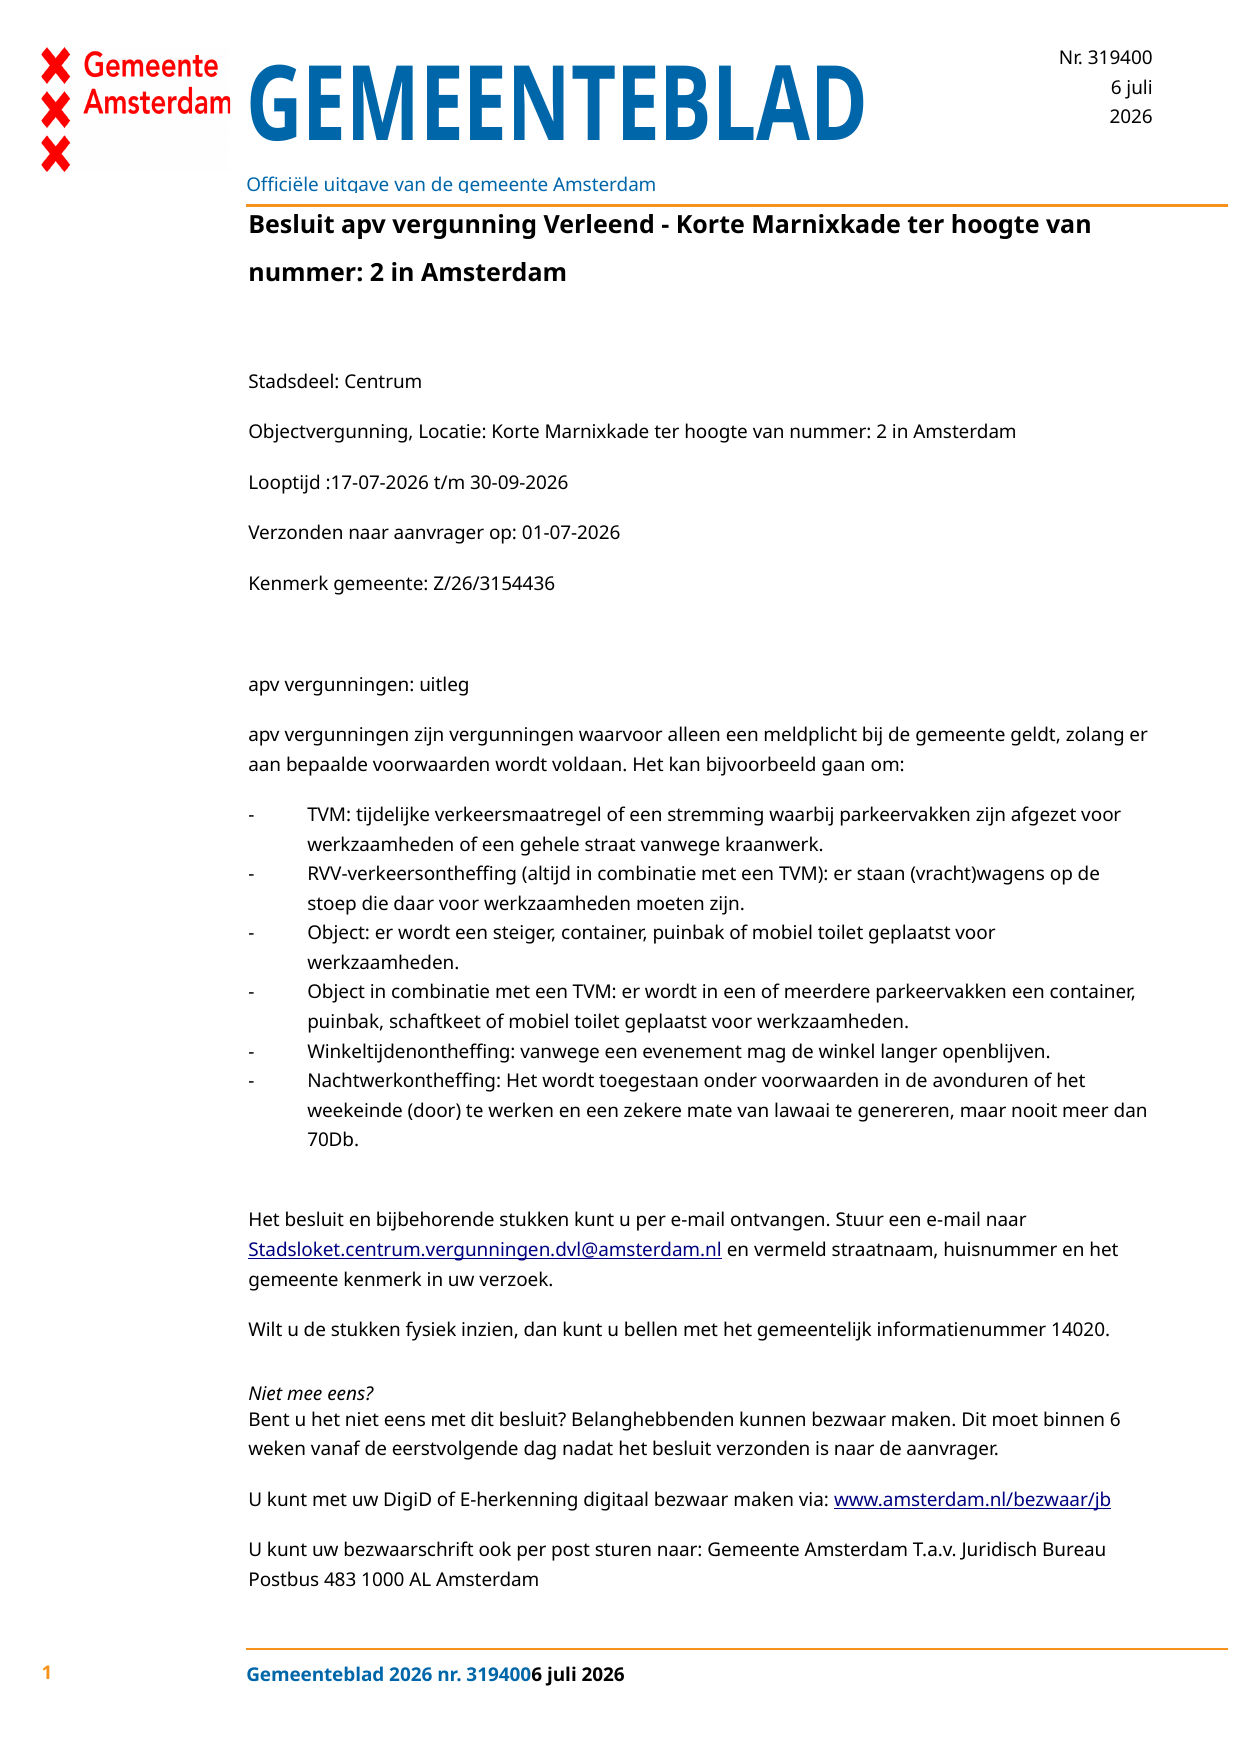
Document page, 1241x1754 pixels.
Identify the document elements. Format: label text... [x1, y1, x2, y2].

list Nachtwerkontheffing: Het wordt toegestaan onder voorwaarden in de avonduren of het weekeinde (door) te werken en een zekere mate van lawaai te genereren, maar nooit meer dan 70Db. [248, 1067, 1152, 1152]
list TVM: tijdelijke verkeersmaatregel of een stremming waarbij parkeervakken zijn afgezet voor werkzaamheden of een gehele straat vanwege kraanwerk. [248, 801, 1152, 857]
text Niet mee eens? [248, 1380, 1152, 1406]
list Object in combinatie met een TVM: er wordt in een of meerdere parkeervakken een container, puinbak, schaftkeet of mobiel toilet geplaatst voor werkzaamheden. [248, 979, 1152, 1034]
text Looptijd :17-07-2026 t/m 30-09-2026 [248, 469, 1152, 495]
text Stadsdeel: Centrum [248, 368, 1152, 394]
text apv vergunningen zijn vergunningen waarvoor alleen een meldplicht bij de gemeente geldt, zolang er aan bepaalde voorwaarden wordt voldaan. Het kan bijvoorbeeld gaan om: [248, 721, 1152, 777]
text Bent u het niet eens met dit besluit? Belanghebbenden kunnen bezwaar maken. Dit moet binnen 6 weken vanaf de eerstvolgende dag nadat het besluit verzonden is naar de aanvrager. [248, 1406, 1152, 1461]
text Wilt u de stukken fysiek inzien, dan kunt u bellen met het gemeentelijk informatienummer 14020. [248, 1316, 1152, 1342]
text Het besluit en bijbehorende stukken kunt u per e-mail ontvangen. Stuur een e-mail naar Stadsloket.centrum.vergunningen.dvl@amsterdam.nl en vermeld straatnaam, huisnummer en het gemeente kenmerk in uw verzoek. [248, 1207, 1152, 1292]
text Verzonden naar aanvrager op: 01-07-2026 [248, 519, 1152, 545]
text Kenmerk gemeente: Z/26/3154436 [248, 570, 1152, 596]
text Objectvergunning, Locatie: Korte Marnixkade ter hoogte van nummer: 2 in Amsterdam [248, 419, 1152, 444]
list RVV-verkeersontheffing (altijd in combinatie met een TVM): er staan (vracht)wagens op de stoep die daar voor werkzaamheden moeten zijn. [248, 860, 1152, 916]
picture [41, 47, 231, 172]
text U kunt met uw DigiD of E-herkenning digitaal bezwaar maken via: www.amsterdam.nl/bezwaar/jb [248, 1486, 1152, 1512]
text U kunt uw bezwaarschrift ook per post sturen naar: Gemeente Amsterdam T.a.v. Juridisch Bureau Postbus 483 1000 AL Amsterdam [248, 1536, 1152, 1592]
text Besluit apv vergunning Verleend - Korte Marnixkade ter hoogte van nummer: 2 in Amsterdam [248, 207, 1152, 288]
list Winkeltijdenontheffing: vanwege een evenement mag de winkel langer openblijven. [248, 1038, 1152, 1064]
text apv vergunningen: uitleg [248, 671, 1152, 697]
list Object: er wordt een steiger, container, puinbak of mobiel toilet geplaatst voor werkzaamheden. [248, 919, 1152, 975]
